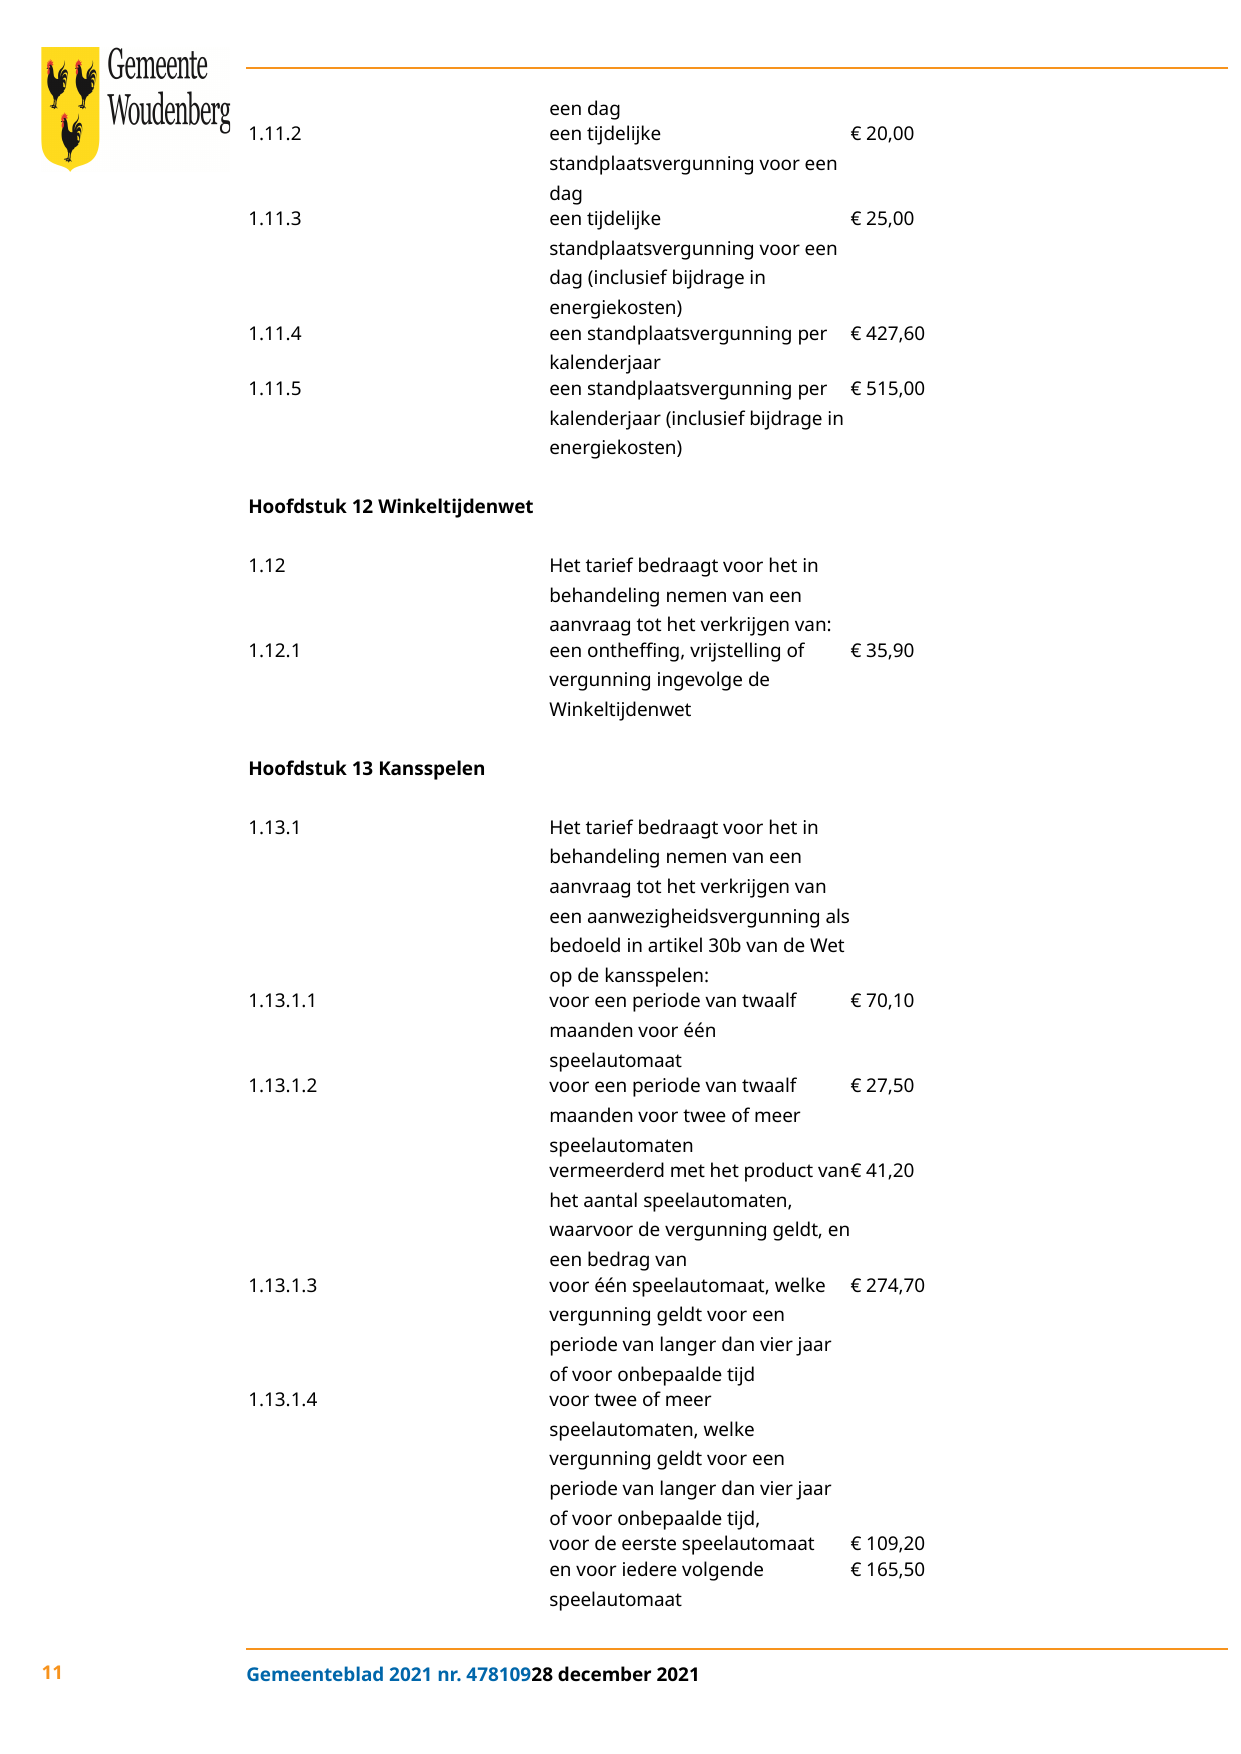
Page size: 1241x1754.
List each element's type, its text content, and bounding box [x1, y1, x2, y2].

table_cell [248, 95, 549, 121]
table_cell € 515,00 [850, 375, 1152, 460]
table_cell 1.13.1.4 [248, 1386, 549, 1531]
table_cell 1.11.2 [248, 121, 549, 205]
table_header 1.12 [248, 552, 549, 637]
table_cell € 70,10 [850, 988, 1152, 1073]
picture [41, 47, 231, 172]
text Hoofdstuk 13 Kansspelen [248, 755, 1152, 781]
table_cell € 25,00 [850, 205, 1152, 320]
table_cell en voor iedere volgende speelautomaat [549, 1556, 850, 1612]
table_cell € 27,50 [850, 1073, 1152, 1157]
table_cell voor één speelautomaat, welke vergunning geldt voor een periode van langer dan vier jaar of voor onbepaalde tijd [549, 1272, 850, 1386]
table_cell 1.11.5 [248, 375, 549, 460]
table_cell € 20,00 [850, 121, 1152, 205]
table_cell een dag [549, 95, 850, 121]
table_cell 1.13.1.3 [248, 1272, 549, 1386]
table_cell € 109,20 [850, 1531, 1152, 1556]
table_header 1.13.1 [248, 814, 549, 988]
table_header [850, 814, 1152, 988]
table_cell voor twee of meer speelautomaten, welke vergunning geldt voor een periode van langer dan vier jaar of voor onbepaalde tijd, [549, 1386, 850, 1531]
table_cell een standplaatsvergunning per kalenderjaar (inclusief bijdrage in energiekosten) [549, 375, 850, 460]
table_cell 1.13.1.2 [248, 1073, 549, 1272]
table_cell vermeerderd met het product van het aantal speelautomaten, waarvoor de vergunning geldt, en een bedrag van [549, 1158, 850, 1272]
table_cell € 41,20 [850, 1158, 1152, 1272]
table_cell een ontheffing, vrijstelling of vergunning ingevolge de Winkeltijdenwet [549, 637, 850, 722]
table_cell een tijdelijke standplaatsvergunning voor een dag (inclusief bijdrage in energiekosten) [549, 205, 850, 320]
table_cell [248, 1556, 549, 1612]
table_cell 1.13.1.1 [248, 988, 549, 1073]
table_cell 1.11.3 [248, 205, 549, 320]
table_cell [248, 1531, 549, 1556]
table_header Het tarief bedraagt voor het in behandeling nemen van een aanvraag tot het verkrijgen van een aanwezigheidsvergunning als bedoeld in artikel 30b van de Wet op de kansspelen: [549, 814, 850, 988]
table_cell een standplaatsvergunning per kalenderjaar [549, 320, 850, 375]
table_cell 1.11.4 [248, 320, 549, 375]
table_cell € 274,70 [850, 1272, 1152, 1386]
table_cell een tijdelijke standplaatsvergunning voor een dag [549, 121, 850, 205]
table_cell € 165,50 [850, 1556, 1152, 1612]
table_header Het tarief bedraagt voor het in behandeling nemen van een aanvraag tot het verkrijgen van: [549, 552, 850, 637]
table_cell 1.12.1 [248, 637, 549, 722]
text Hoofdstuk 12 Winkeltijdenwet [248, 493, 1152, 519]
table_cell voor de eerste speelautomaat [549, 1531, 850, 1556]
table_cell [850, 1386, 1152, 1531]
table_cell [850, 95, 1152, 121]
table_cell voor een periode van twaalf maanden voor twee of meer speelautomaten [549, 1073, 850, 1157]
table_cell € 35,90 [850, 637, 1152, 722]
table_cell voor een periode van twaalf maanden voor één speelautomaat [549, 988, 850, 1073]
table_cell € 427,60 [850, 320, 1152, 375]
table_header [850, 552, 1152, 637]
